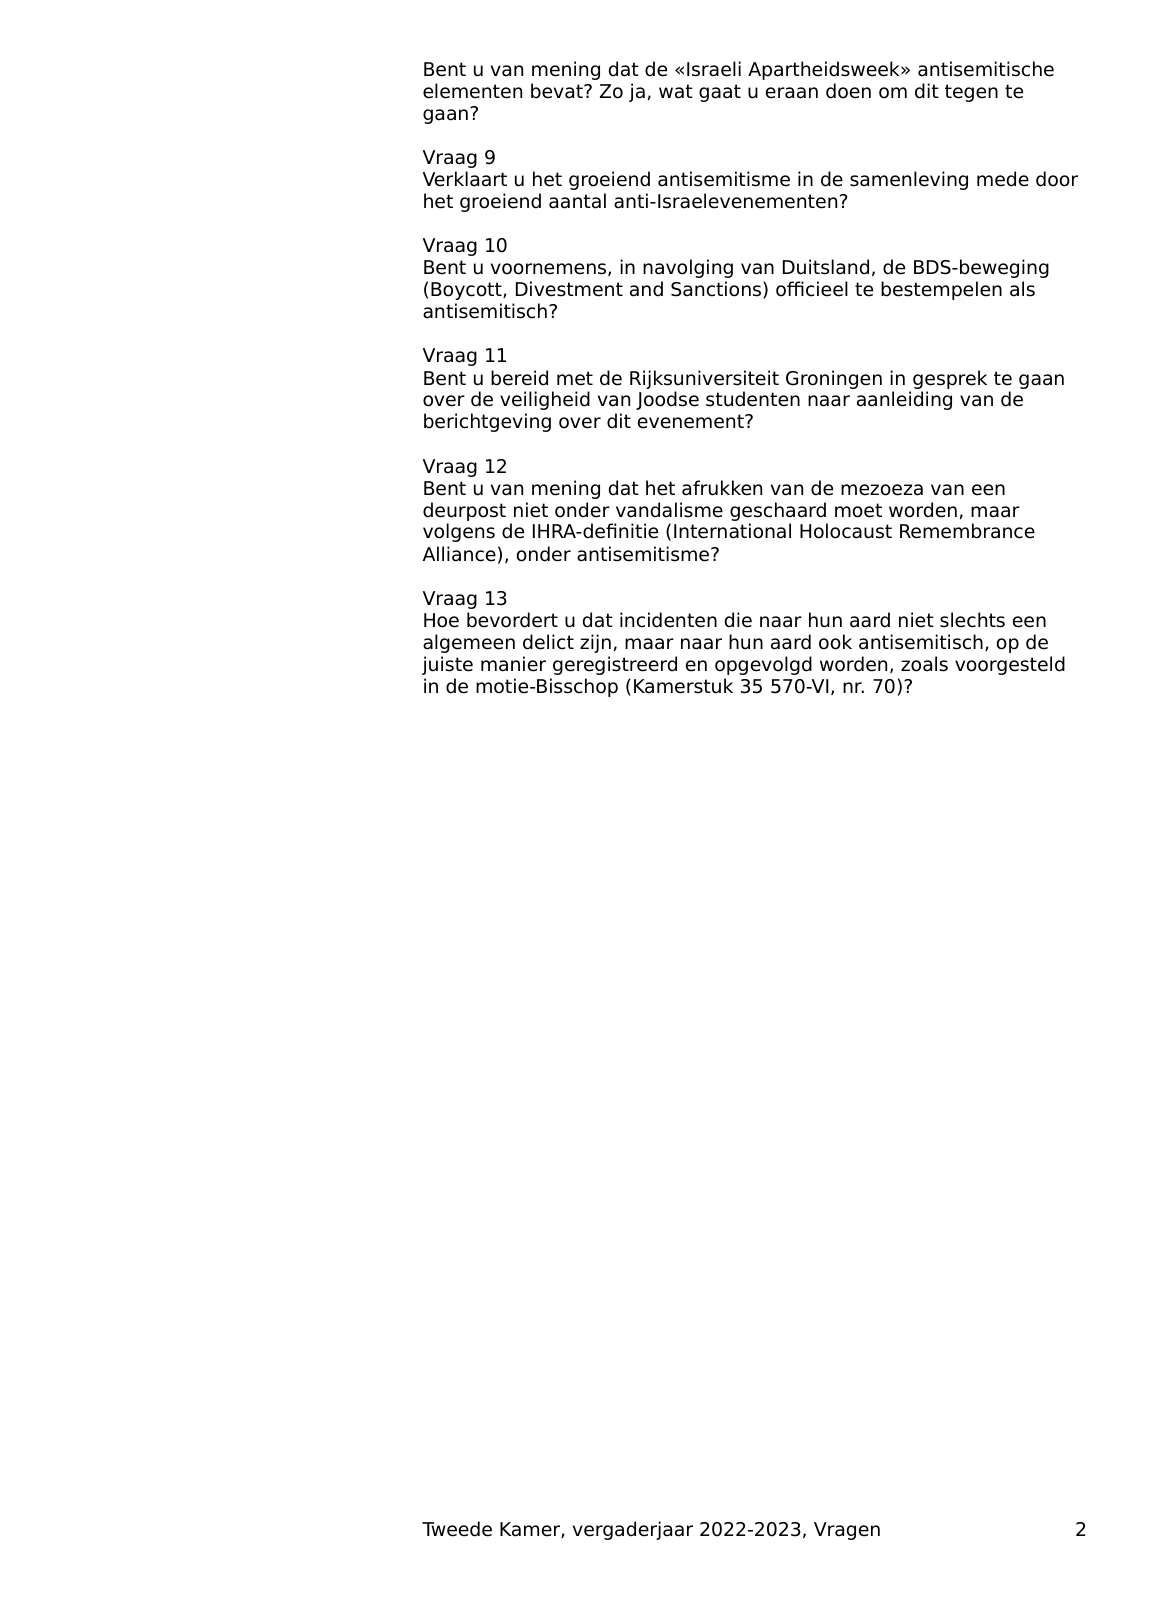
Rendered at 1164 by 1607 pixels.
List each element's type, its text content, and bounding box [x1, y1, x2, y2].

text Bent u van mening dat het afrukken van de mezoeza van een deurpost niet onder vandalisme geschaard moet worden, maar volgens de IHRA-definitie (International Holocaust Remembrance Alliance), onder antisemitisme? [422, 477, 1087, 565]
text Hoe bevordert u dat incidenten die naar hun aard niet slechts een algemeen delict zijn, maar naar hun aard ook antisemitisch, op de juiste manier geregistreerd en opgevolgd worden, zoals voorgesteld in de motie-Bisschop (Kamerstuk 35 570-VI, nr. 70)? [422, 609, 1087, 697]
text Bent u voornemens, in navolging van Duitsland, de BDS-beweging (Boycott, Divestment and Sanctions) officieel te bestempelen als antisemitisch? [422, 257, 1087, 323]
text Vraag 11 [422, 345, 1087, 367]
text Vraag 9 [422, 147, 1087, 169]
text Vraag 13 [422, 588, 1087, 609]
text Vraag 12 [422, 456, 1087, 477]
text Verklaart u het groeiend antisemitisme in de samenleving mede door het groeiend aantal anti-Israelevenementen? [422, 169, 1087, 213]
text Bent u bereid met de Rijksuniversiteit Groningen in gesprek te gaan over de veiligheid van Joodse studenten naar aanleiding van de berichtgeving over dit evenement? [422, 367, 1087, 433]
text Bent u van mening dat de «Israeli Apartheidsweek» antisemitische elementen bevat? Zo ja, wat gaat u eraan doen om dit tegen te gaan? [422, 59, 1087, 125]
text Vraag 10 [422, 235, 1087, 257]
